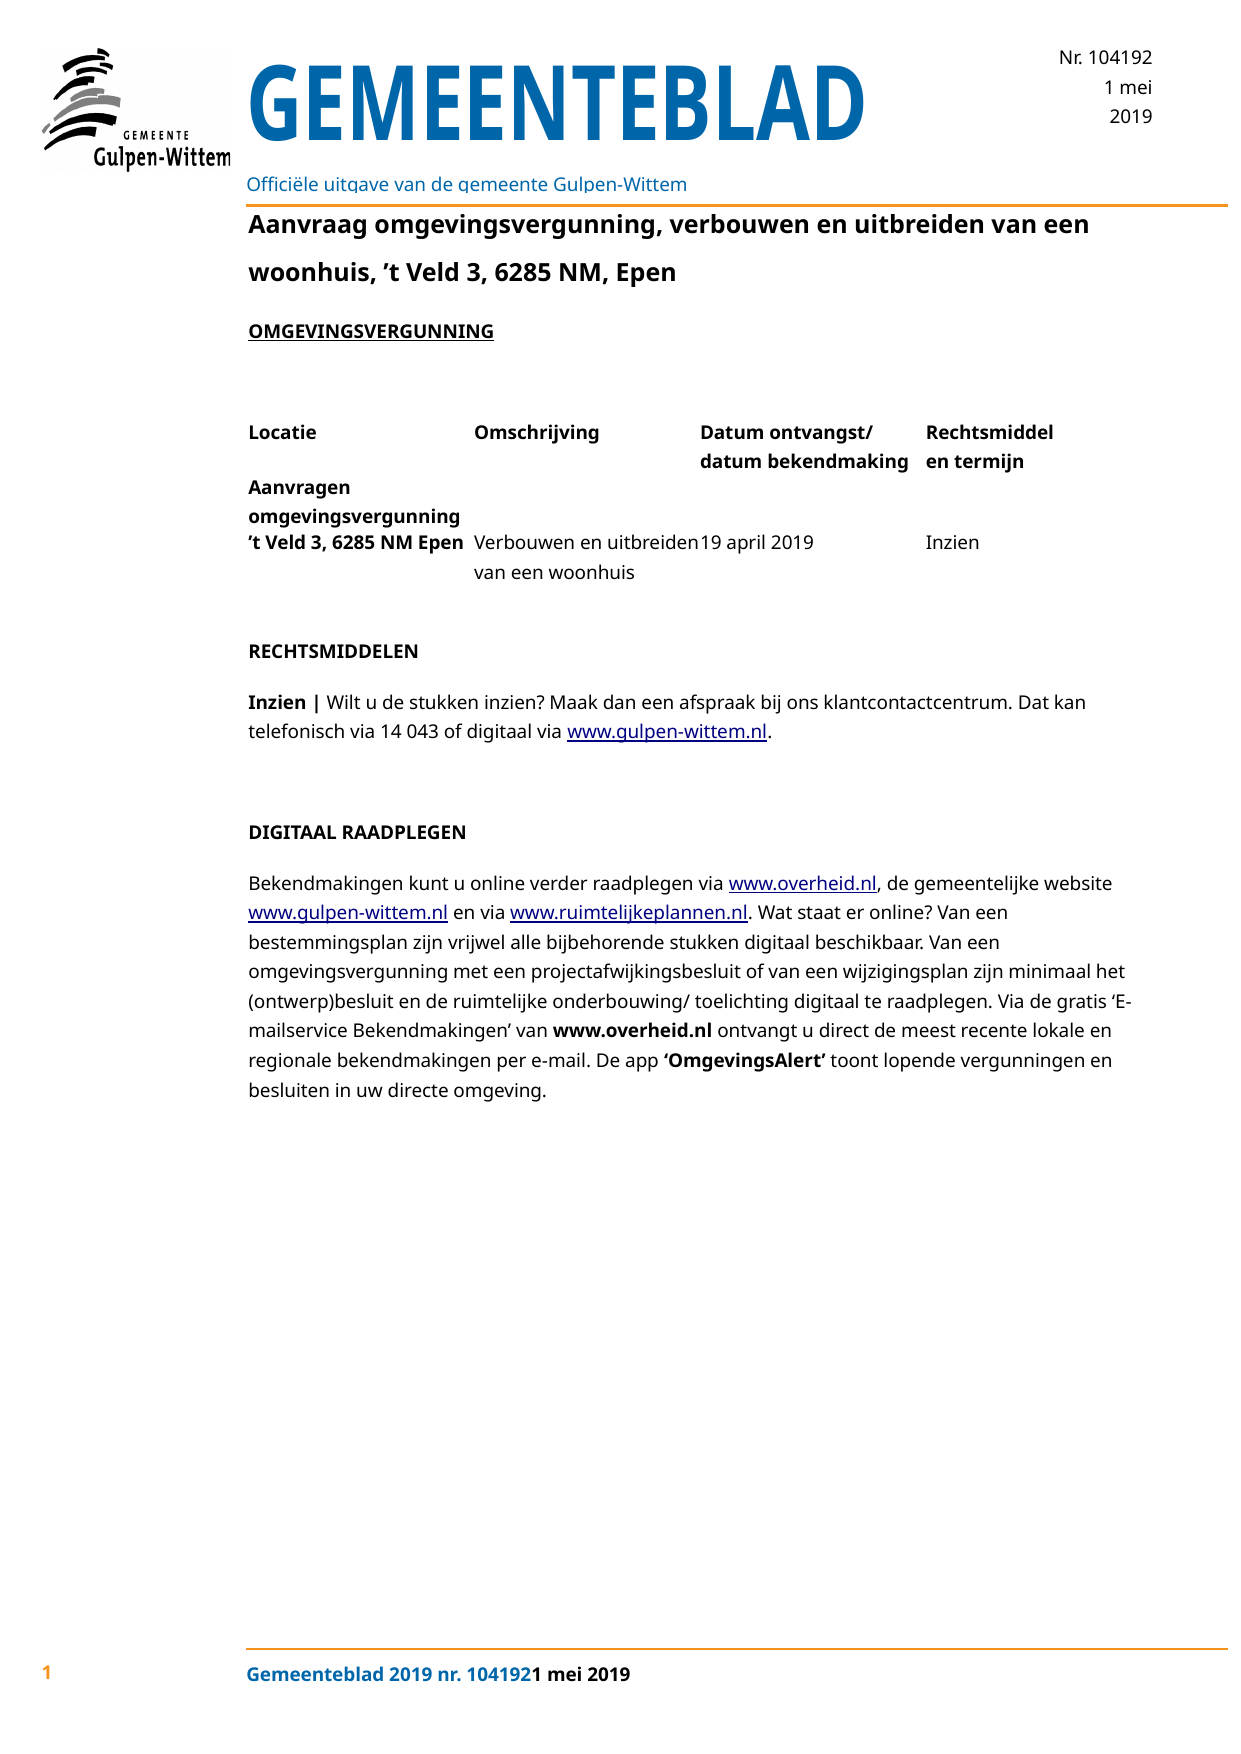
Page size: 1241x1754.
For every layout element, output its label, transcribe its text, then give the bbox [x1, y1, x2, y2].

text Inzien | Wilt u de stukken inzien? Maak dan een afspraak bij ons klantcontactcentrum. Dat kan telefonisch via 14 043 of digitaal via www.gulpen-wittem.nl. [248, 689, 1152, 744]
text DIGITAAL RAADPLEGEN [248, 819, 1152, 845]
table_cell [700, 474, 926, 529]
table_cell [474, 474, 700, 529]
table_header Rechtsmiddel en termijn [926, 419, 1152, 474]
table_cell 19 april 2019 [700, 530, 926, 585]
table_cell Inzien [926, 530, 1152, 585]
table_cell Verbouwen en uitbreiden van een woonhuis [474, 530, 700, 585]
picture [41, 47, 231, 172]
table_header Locatie [248, 419, 474, 474]
text Bekendmakingen kunt u online verder raadplegen via www.overheid.nl, de gemeentelijke website www.gulpen-wittem.nl en via www.ruimtelijkeplannen.nl. Wat staat er online? Van een bestemmingsplan zijn vrijwel alle bijbehorende stukken digitaal beschikbaar. Van een omgevingsvergunning met een projectafwijkingsbesluit of van een wijzigingsplan zijn minimaal het (ontwerp)besluit en de ruimtelijke onderbouwing/ toelichting digitaal te raadplegen. Via de gratis ‘E-mailservice Bekendmakingen’ van www.overheid.nl ontvangt u direct de meest recente lokale en regionale bekendmakingen per e-mail. De app ‘OmgevingsAlert’ toont lopende vergunningen en besluiten in uw directe omgeving. [248, 870, 1152, 1102]
text Aanvraag omgevingsvergunning, verbouwen en uitbreiden van een woonhuis, ’t Veld 3, 6285 NM, Epen [248, 207, 1152, 288]
table_header Datum ontvangst/ datum bekendmaking [700, 419, 926, 474]
table_cell Aanvragen omgevingsvergunning [248, 474, 474, 529]
text OMGEVINGSVERGUNNING [248, 318, 1152, 344]
table_header Omschrijving [474, 419, 700, 474]
text RECHTSMIDDELEN [248, 638, 1152, 664]
table_cell [926, 474, 1152, 529]
table_cell ’t Veld 3, 6285 NM Epen [248, 530, 474, 585]
